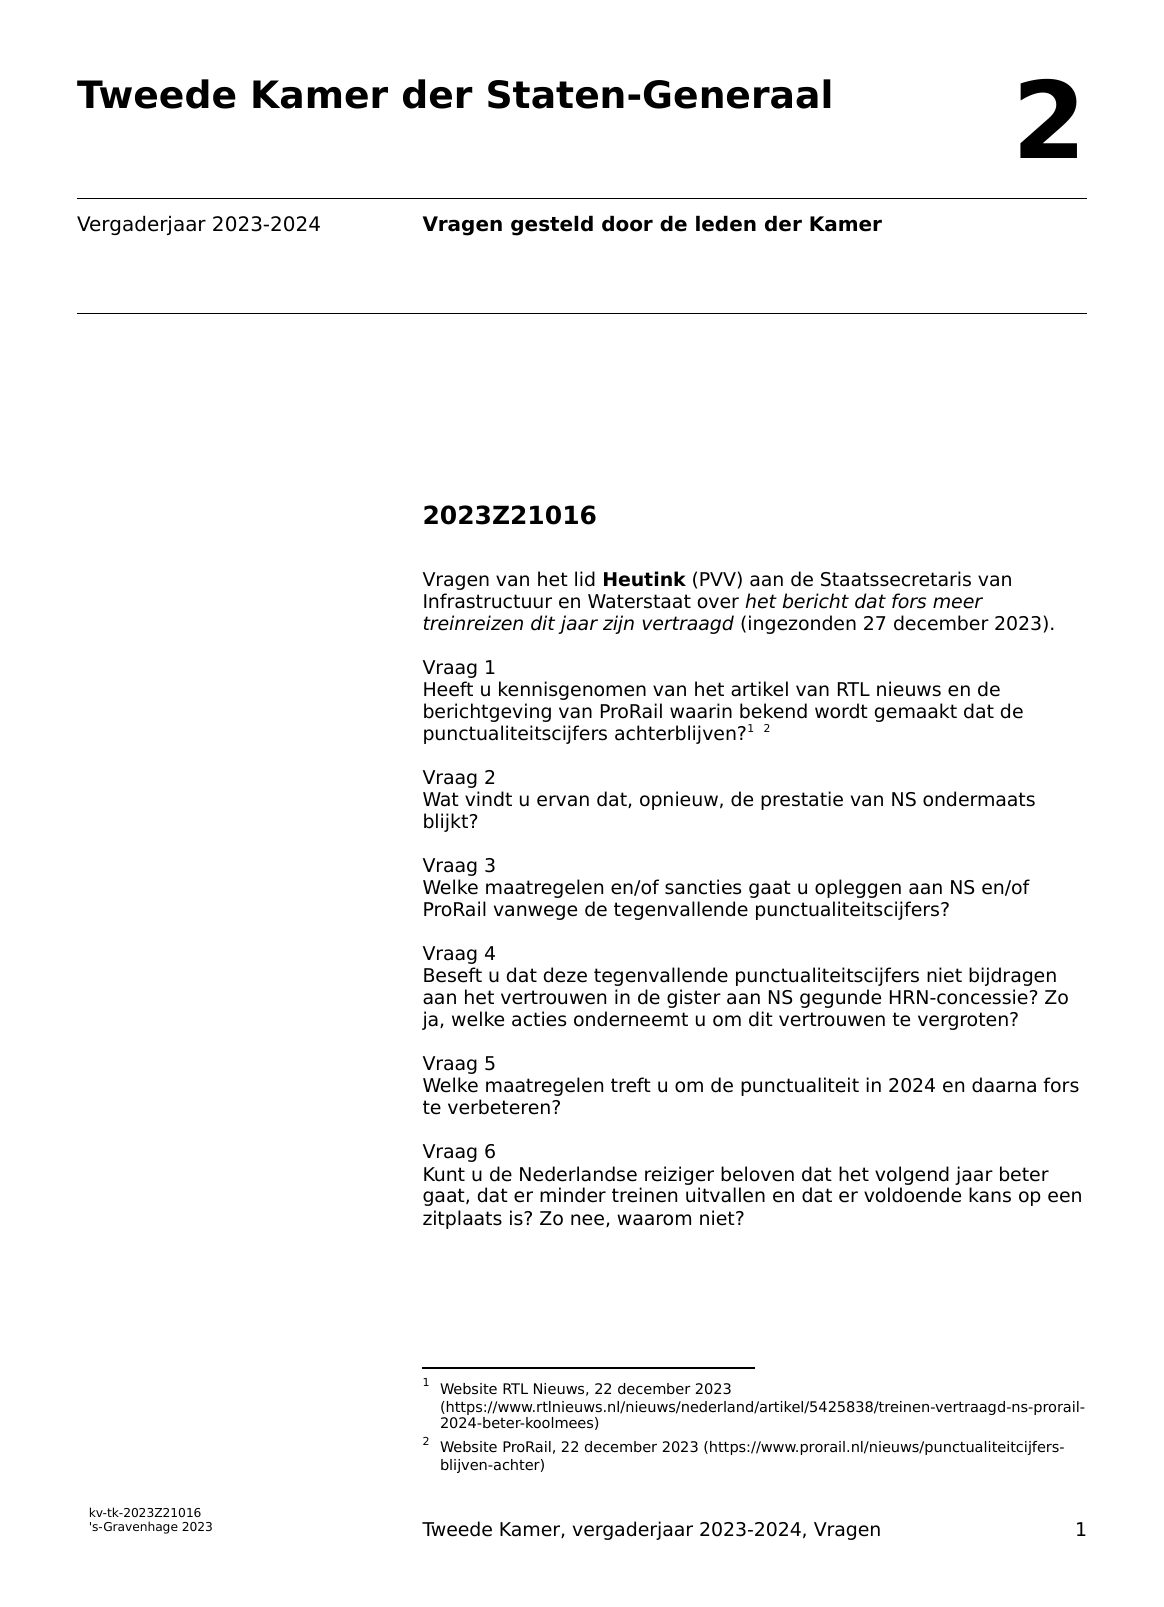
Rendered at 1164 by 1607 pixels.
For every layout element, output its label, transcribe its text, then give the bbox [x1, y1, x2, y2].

table_cell Vragen gesteld door de leden der Kamer [422, 199, 1087, 313]
text Welke maatregelen en/of sancties gaat u opleggen aan NS en/of ProRail vanwege de tegenvallende punctualiteitscijfers? [422, 877, 1087, 921]
text kv-tk-2023Z21016 [88, 1506, 323, 1520]
text 2023Z21016 [422, 501, 1087, 531]
text Website RTL Nieuws, 22 december 2023 (https://www.rtlnieuws.nl/nieuws/nederland/artikel/5425838/treinen-vertraagd-ns-prorail-2024-beter-koolmees) [422, 1377, 1087, 1432]
text Vraag 4 [422, 943, 1087, 965]
text Vraag 2 [422, 767, 1087, 789]
text Heeft u kennisgenomen van het artikel van RTL nieuws en de berichtgeving van ProRail waarin bekend wordt gemaakt dat de punctualiteitscijfers achterblijven? [422, 679, 1087, 745]
text Vraag 3 [422, 855, 1087, 877]
table_header 2 [886, 59, 1087, 198]
text Vraag 6 [422, 1141, 1087, 1163]
text Vragen van het lid Heutink (PVV) aan de Staatssecretaris van Infrastructuur en Waterstaat over het bericht dat fors meer treinreizen dit jaar zijn vertraagd (ingezonden 27 december 2023). [422, 569, 1087, 635]
table_cell Vergaderjaar 2023-2024 [77, 199, 422, 313]
text 's-Gravenhage 2023 [88, 1520, 323, 1534]
text Beseft u dat deze tegenvallende punctualiteitscijfers niet bijdragen aan het vertrouwen in de gister aan NS gegunde HRN-concessie? Zo ja, welke acties onderneemt u om dit vertrouwen te vergroten? [422, 965, 1087, 1031]
text Wat vindt u ervan dat, opnieuw, de prestatie van NS ondermaats blijkt? [422, 789, 1087, 833]
text Kunt u de Nederlandse reiziger beloven dat het volgend jaar beter gaat, dat er minder treinen uitvallen en dat er voldoende kans op een zitplaats is? Zo nee, waarom niet? [422, 1163, 1087, 1229]
text Vraag 5 [422, 1053, 1087, 1075]
text Website ProRail, 22 december 2023 (https://www.prorail.nl/nieuws/punctualiteitcijfers-blijven-achter) [422, 1435, 1087, 1474]
text Vraag 1 [422, 657, 1087, 679]
table_header Tweede Kamer der Staten-Generaal [77, 59, 886, 198]
text Welke maatregelen treft u om de punctualiteit in 2024 en daarna fors te verbeteren? [422, 1075, 1087, 1119]
